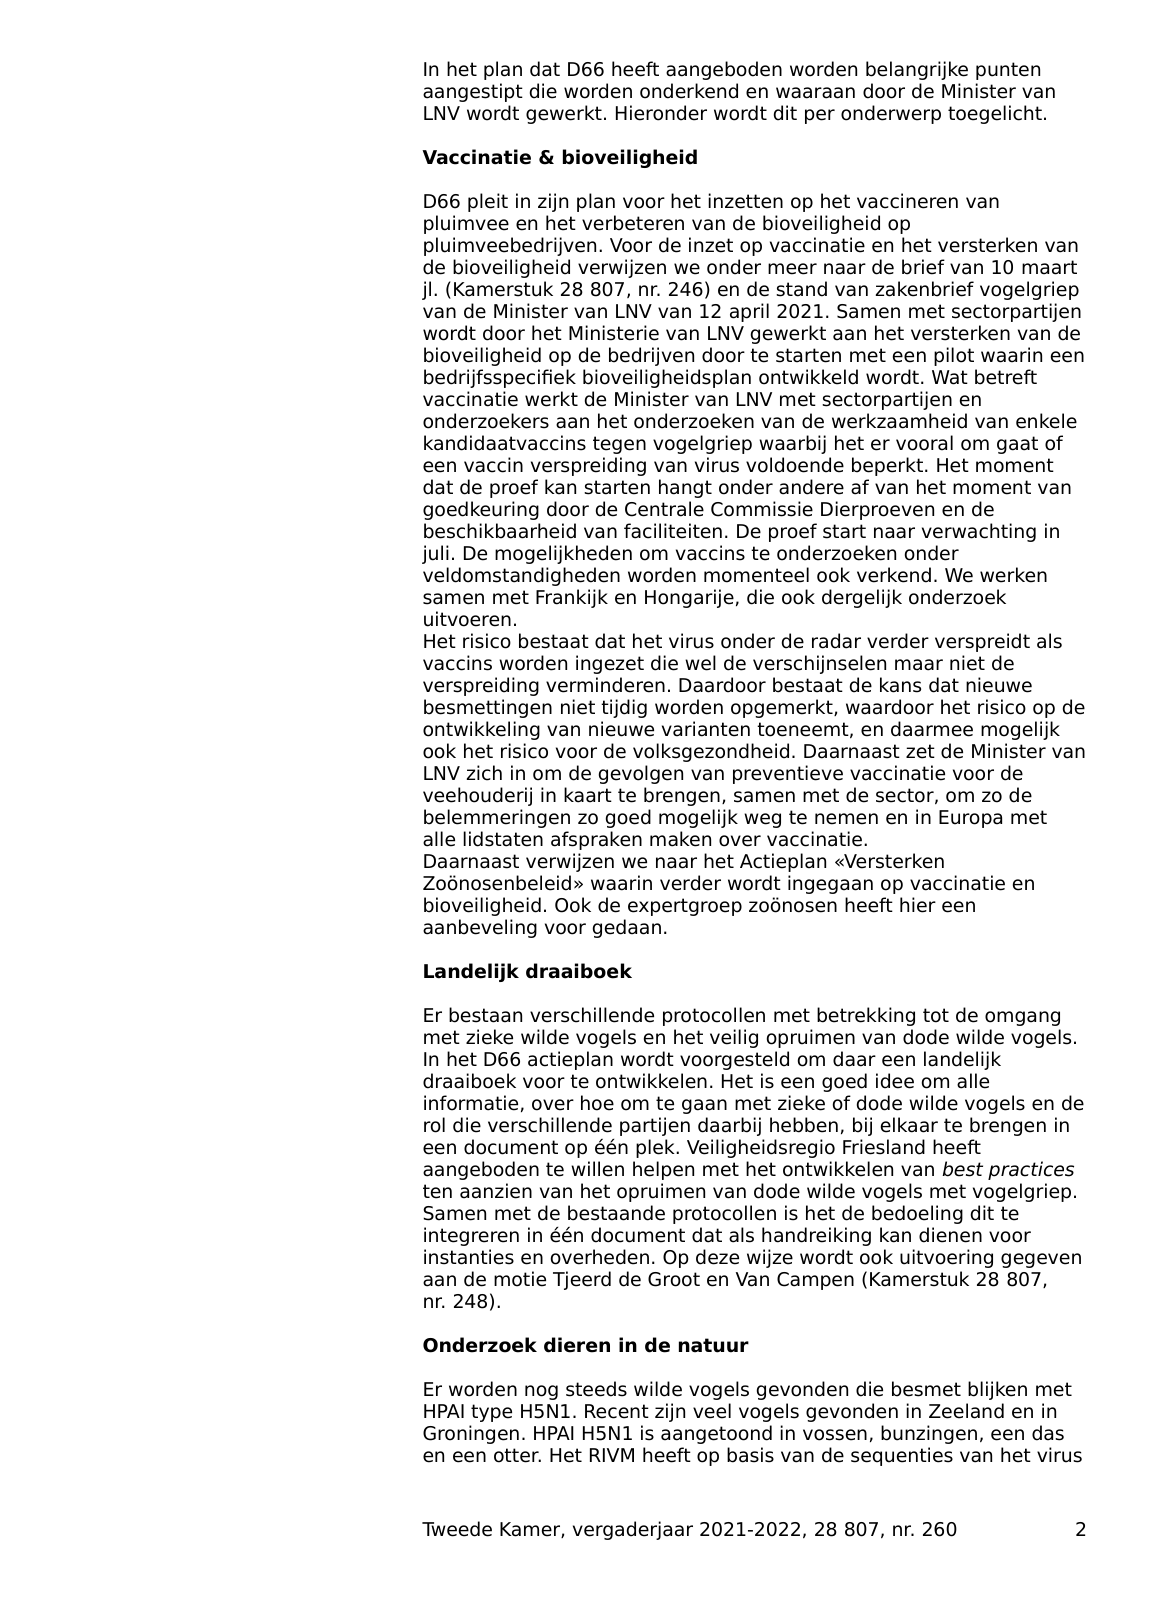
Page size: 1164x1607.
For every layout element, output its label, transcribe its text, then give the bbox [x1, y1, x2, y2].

text Er worden nog steeds wilde vogels gevonden die besmet blijken met HPAI type H5N1. Recent zijn veel vogels gevonden in Zeeland en in Groningen. HPAI H5N1 is aangetoond in vossen, bunzingen, een das en een otter. Het RIVM heeft op basis van de sequenties van het virus [422, 1379, 1087, 1467]
text Daarnaast verwijzen we naar het Actieplan «Versterken Zoönosenbeleid» waarin verder wordt ingegaan op vaccinatie en bioveiligheid. Ook de expertgroep zoönosen heeft hier een aanbeveling voor gedaan. [422, 851, 1087, 939]
text D66 pleit in zijn plan voor het inzetten op het vaccineren van pluimvee en het verbeteren van de bioveiligheid op pluimveebedrijven. Voor de inzet op vaccinatie en het versterken van de bioveiligheid verwijzen we onder meer naar de brief van 10 maart jl. (Kamerstuk 28 807, nr. 246) en de stand van zakenbrief vogelgriep van de Minister van LNV van 12 april 2021. Samen met sectorpartijen wordt door het Ministerie van LNV gewerkt aan het versterken van de bioveiligheid op de bedrijven door te starten met een pilot waarin een bedrijfsspecifiek bioveiligheidsplan ontwikkeld wordt. Wat betreft vaccinatie werkt de Minister van LNV met sectorpartijen en onderzoekers aan het onderzoeken van de werkzaamheid van enkele kandidaatvaccins tegen vogelgriep waarbij het er vooral om gaat of een vaccin verspreiding van virus voldoende beperkt. Het moment dat de proef kan starten hangt onder andere af van het moment van goedkeuring door de Centrale Commissie Dierproeven en de beschikbaarheid van faciliteiten. De proef start naar verwachting in juli. De mogelijkheden om vaccins te onderzoeken onder veldomstandigheden worden momenteel ook verkend. We werken samen met Frankijk en Hongarije, die ook dergelijk onderzoek uitvoeren. [422, 191, 1087, 631]
subtitle Landelijk draaiboek [422, 961, 1087, 983]
text Het risico bestaat dat het virus onder de radar verder verspreidt als vaccins worden ingezet die wel de verschijnselen maar niet de verspreiding verminderen. Daardoor bestaat de kans dat nieuwe besmettingen niet tijdig worden opgemerkt, waardoor het risico op de ontwikkeling van nieuwe varianten toeneemt, en daarmee mogelijk ook het risico voor de volksgezondheid. Daarnaast zet de Minister van LNV zich in om de gevolgen van preventieve vaccinatie voor de veehouderij in kaart te brengen, samen met de sector, om zo de belemmeringen zo goed mogelijk weg te nemen en in Europa met alle lidstaten afspraken maken over vaccinatie. [422, 631, 1087, 851]
subtitle Onderzoek dieren in de natuur [422, 1335, 1087, 1357]
subtitle Vaccinatie & bioveiligheid [422, 147, 1087, 169]
text In het plan dat D66 heeft aangeboden worden belangrijke punten aangestipt die worden onderkend en waaraan door de Minister van LNV wordt gewerkt. Hieronder wordt dit per onderwerp toegelicht. [422, 59, 1087, 125]
text Er bestaan verschillende protocollen met betrekking tot de omgang met zieke wilde vogels en het veilig opruimen van dode wilde vogels. In het D66 actieplan wordt voorgesteld om daar een landelijk draaiboek voor te ontwikkelen. Het is een goed idee om alle informatie, over hoe om te gaan met zieke of dode wilde vogels en de rol die verschillende partijen daarbij hebben, bij elkaar te brengen in een document op één plek. Veiligheidsregio Friesland heeft aangeboden te willen helpen met het ontwikkelen van best practices ten aanzien van het opruimen van dode wilde vogels met vogelgriep. Samen met de bestaande protocollen is het de bedoeling dit te integreren in één document dat als handreiking kan dienen voor instanties en overheden. Op deze wijze wordt ook uitvoering gegeven aan de motie Tjeerd de Groot en Van Campen (Kamerstuk 28 807, nr. 248). [422, 1005, 1087, 1313]
